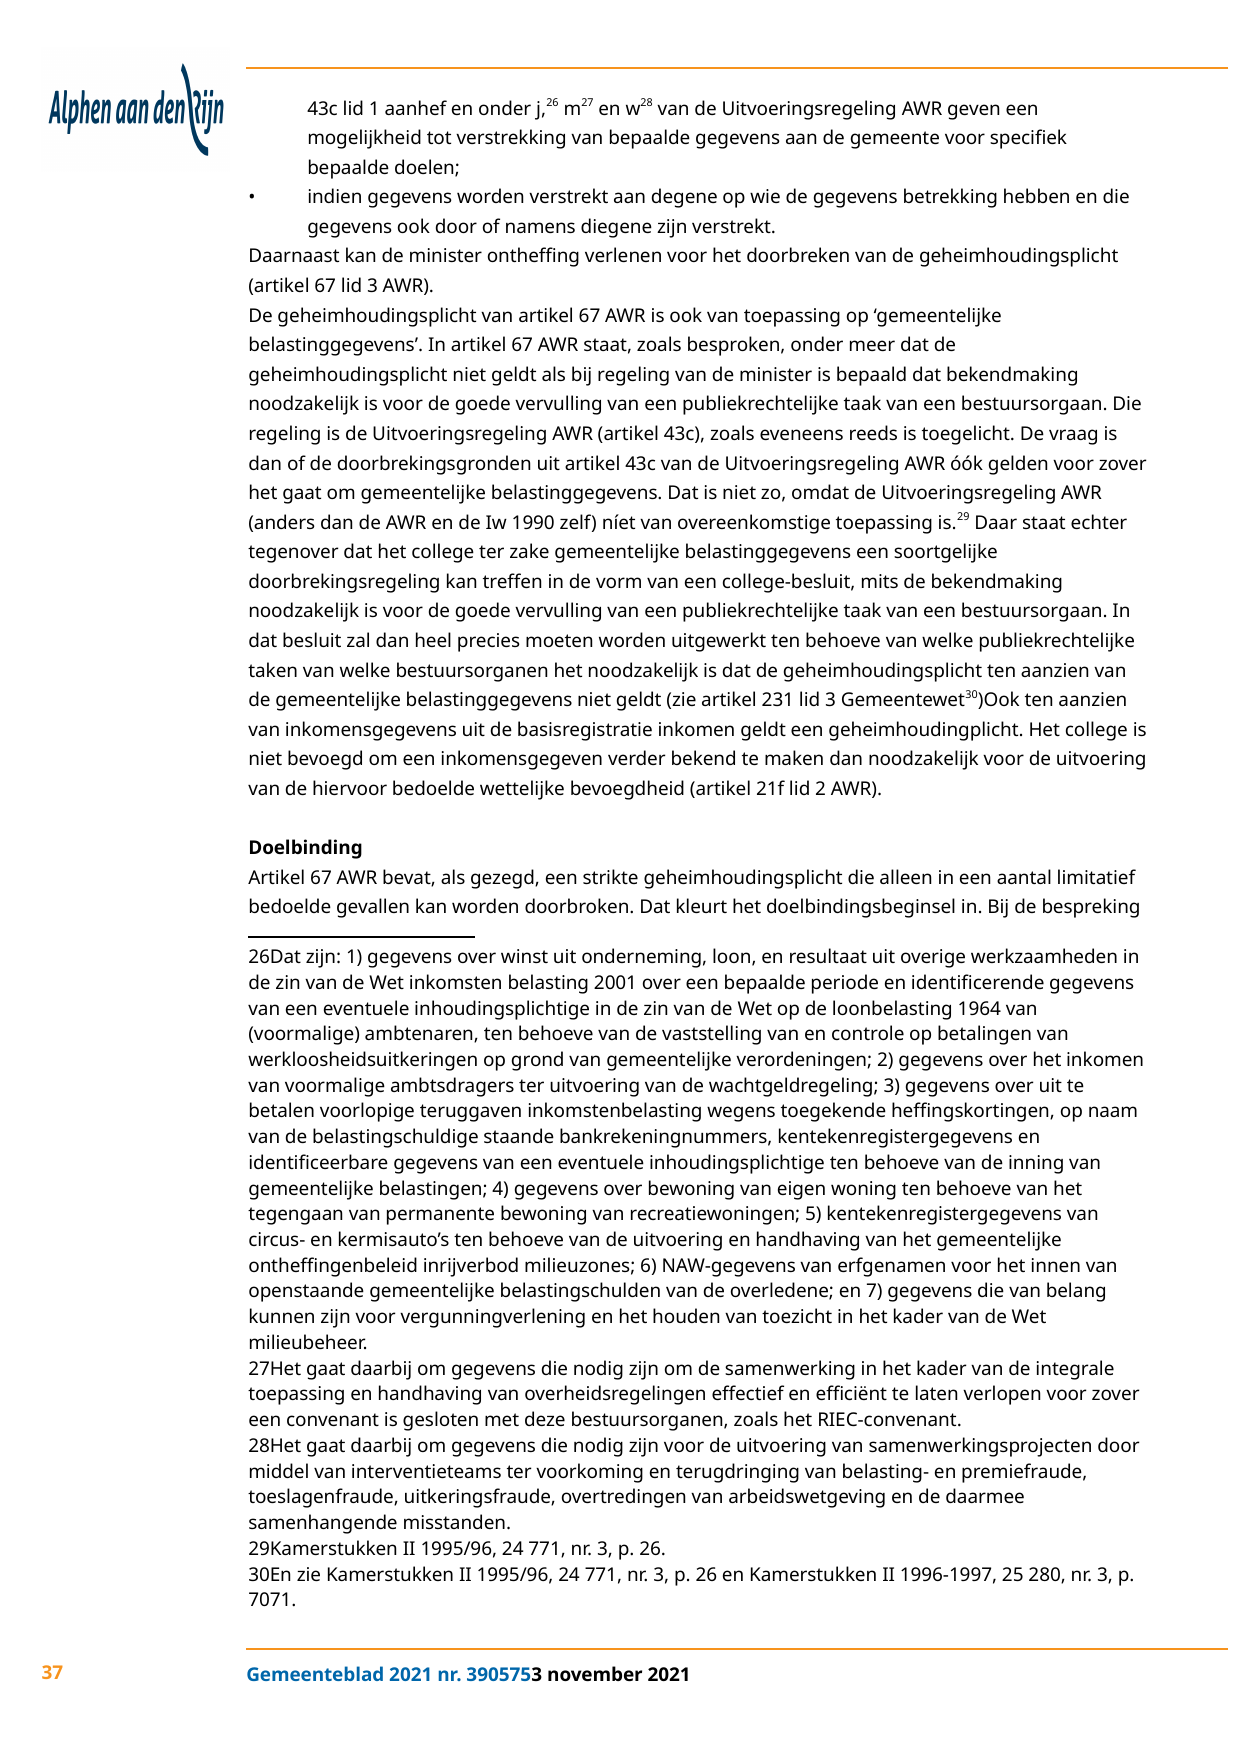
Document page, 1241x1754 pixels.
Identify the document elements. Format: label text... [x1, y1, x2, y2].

text En zie Kamerstukken II 1995/96, 24 771, nr. 3, p. 26 en Kamerstukken II 1996-1997, 25 280, nr. 3, p. 7071. [248, 1561, 1152, 1612]
list indien gegevens worden verstrekt aan degene op wie de gegevens betrekking hebben en die gegevens ook door of namens diegene zijn verstrekt. [248, 183, 1152, 239]
text De geheimhoudingsplicht van artikel 67 AWR is ook van toepassing op ‘gemeentelijke belastinggegevens’. In artikel 67 AWR staat, zoals besproken, onder meer dat de geheimhoudingsplicht niet geldt als bij regeling van de minister is bepaald dat bekendmaking noodzakelijk is voor de goede vervulling van een publiekrechtelijke taak van een bestuursorgaan. Die regeling is de Uitvoeringsregeling AWR (artikel 43c), zoals eveneens reeds is toegelicht. De vraag is dan of de doorbrekingsgronden uit artikel 43c van de Uitvoeringsregeling AWR óók gelden voor zover het gaat om gemeentelijke belastinggegevens. Dat is niet zo, omdat de Uitvoeringsregeling AWR (anders dan de AWR en de Iw 1990 zelf) níet van overeenkomstige toepassing is. Daar staat echter tegenover dat het college ter zake gemeentelijke belastinggegevens een soortgelijke doorbrekingsregeling kan treffen in de vorm van een college-besluit, mits de bekendmaking noodzakelijk is voor de goede vervulling van een publiekrechtelijke taak van een bestuursorgaan. In dat besluit zal dan heel precies moeten worden uitgewerkt ten behoeve van welke publiekrechtelijke taken van welke bestuursorganen het noodzakelijk is dat de geheimhoudingsplicht ten aanzien van de gemeentelijke belastinggegevens niet geldt (zie artikel 231 lid 3 Gemeentewet)Ook ten aanzien van inkomensgegevens uit de basisregistratie inkomen geldt een geheimhoudingplicht. Het college is niet bevoegd om een inkomensgegeven verder bekend te maken dan noodzakelijk voor de uitvoering van de hiervoor bedoelde wettelijke bevoegdheid (artikel 21f lid 2 AWR). [248, 302, 1152, 801]
picture [41, 47, 231, 172]
text Doelbinding [248, 834, 1152, 860]
text Kamerstukken II 1995/96, 24 771, nr. 3, p. 26. [248, 1535, 1152, 1561]
text Artikel 67 AWR bevat, als gezegd, een strikte geheimhoudingsplicht die alleen in een aantal limitatief bedoelde gevallen kan worden doorbroken. Dat kleurt het doelbindingsbeginsel in. Bij de bespreking [248, 864, 1152, 919]
list Het gaat daarbij om gegevens die nodig zijn om de samenwerking in het kader van de integrale toepassing en handhaving van overheidsregelingen effectief en efficiënt te laten verlopen voor zover een convenant is gesloten met deze bestuursorganen, zoals het RIEC-convenant. [248, 1355, 1152, 1432]
text Daarnaast kan de minister ontheffing verlenen voor het doorbreken van de geheimhoudingsplicht (artikel 67 lid 3 AWR). [248, 243, 1152, 298]
list Het gaat daarbij om gegevens die nodig zijn voor de uitvoering van samenwerkingsprojecten door middel van interventieteams ter voorkoming en terugdringing van belasting- en premiefraude, toeslagenfraude, uitkeringsfraude, overtredingen van arbeidswetgeving en de daarmee samenhangende misstanden. [248, 1432, 1152, 1535]
list 43c lid 1 aanhef en onder j, m en w van de Uitvoeringsregeling AWR geven een mogelijkheid tot verstrekking van bepaalde gegevens aan de gemeente voor specifiek bepaalde doelen; [248, 95, 1152, 180]
list Dat zijn: 1) gegevens over winst uit onderneming, loon, en resultaat uit overige werkzaamheden in de zin van de Wet inkomsten belasting 2001 over een bepaalde periode en identificerende gegevens van een eventuele inhoudingsplichtige in de zin van de Wet op de loonbelasting 1964 van (voormalige) ambtenaren, ten behoeve van de vaststelling van en controle op betalingen van werkloosheidsuitkeringen op grond van gemeentelijke verordeningen; 2) gegevens over het inkomen van voormalige ambtsdragers ter uitvoering van de wachtgeldregeling; 3) gegevens over uit te betalen voorlopige teruggaven inkomstenbelasting wegens toegekende heffingskortingen, op naam van de belastingschuldige staande bankrekeningnummers, kentekenregistergegevens en identificeerbare gegevens van een eventuele inhoudingsplichtige ten behoeve van de inning van gemeentelijke belastingen; 4) gegevens over bewoning van eigen woning ten behoeve van het tegengaan van permanente bewoning van recreatiewoningen; 5) kentekenregistergegevens van circus- en kermisauto’s ten behoeve van de uitvoering en handhaving van het gemeentelijke ontheffingenbeleid inrijverbod milieuzones; 6) NAW-gegevens van erfgenamen voor het innen van openstaande gemeentelijke belastingschulden van de overledene; en 7) gegevens die van belang kunnen zijn voor vergunningverlening en het houden van toezicht in het kader van de Wet milieubeheer. [248, 943, 1152, 1355]
